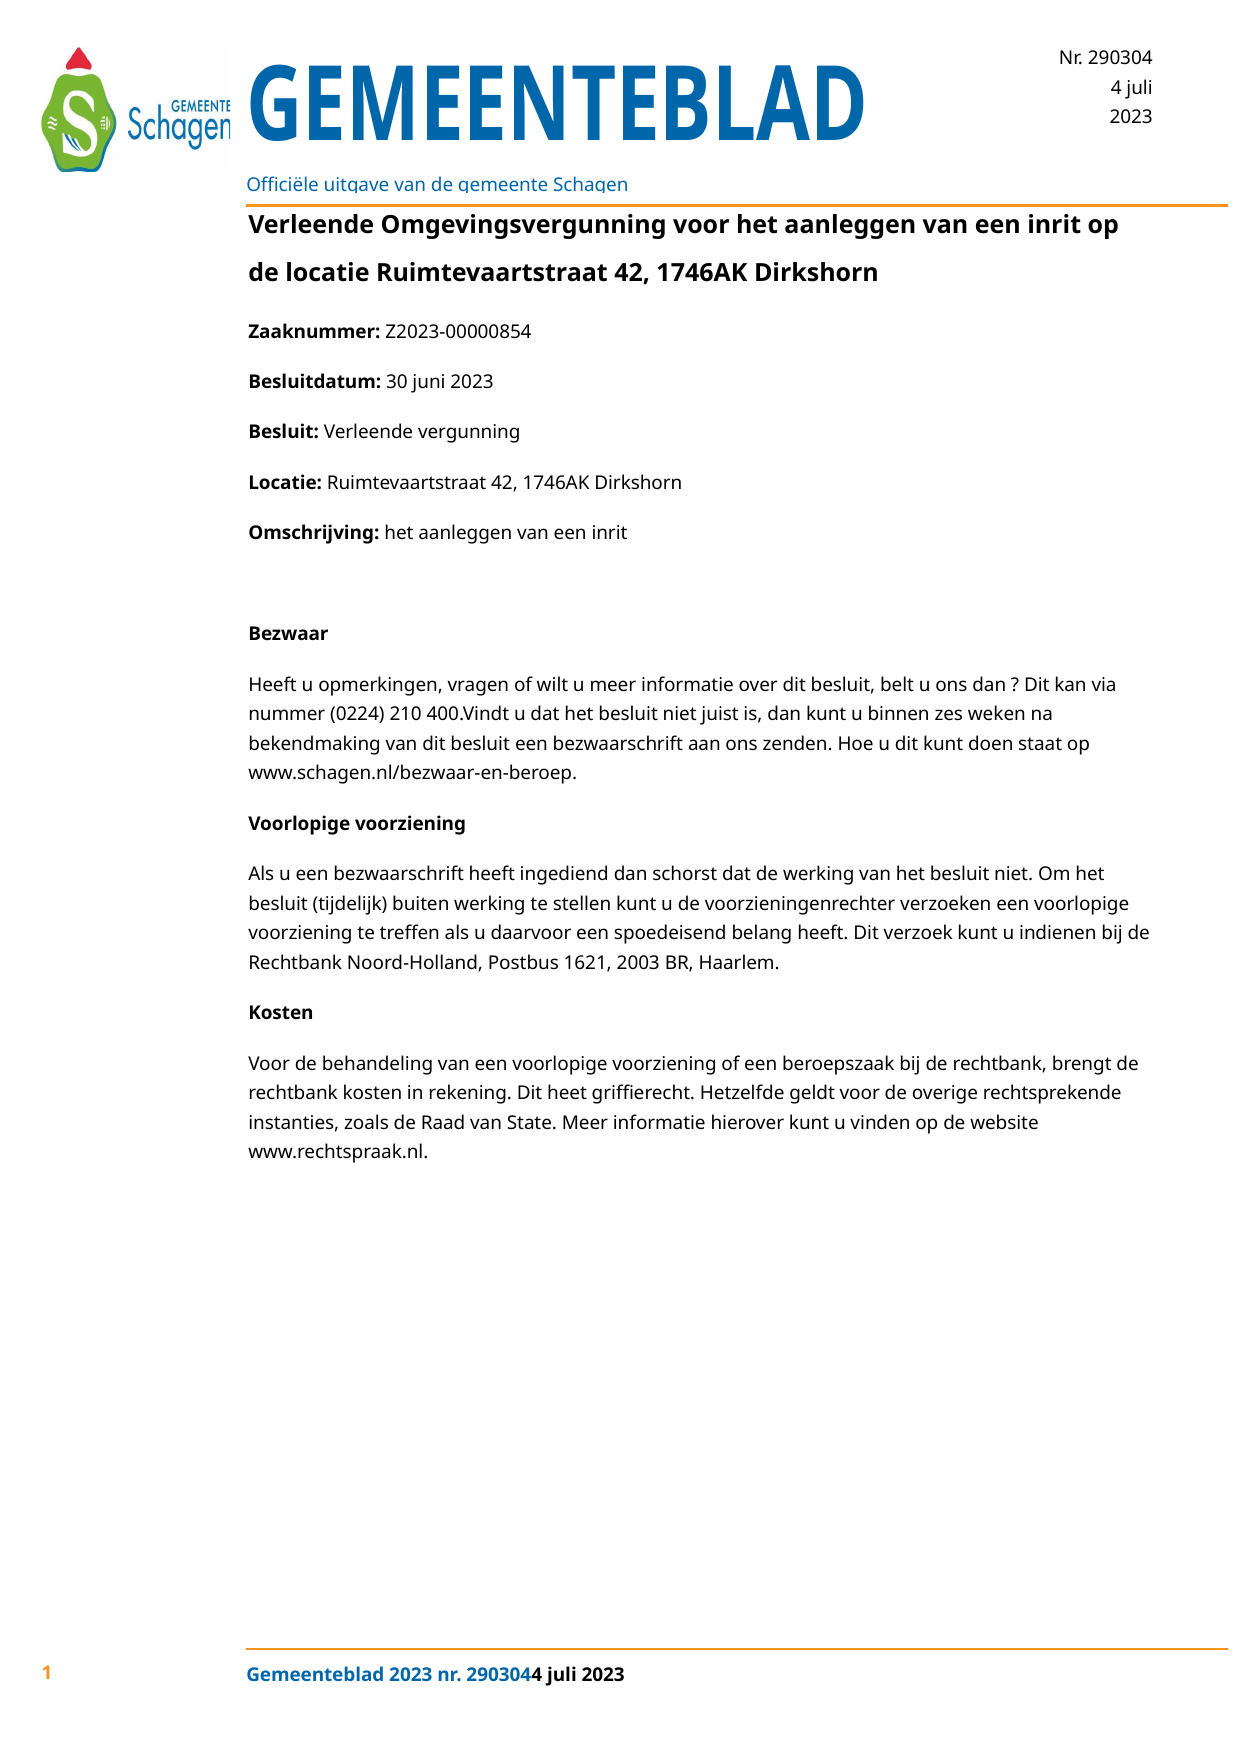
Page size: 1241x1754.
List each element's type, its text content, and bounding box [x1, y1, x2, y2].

text Locatie: Ruimtevaartstraat 42, 1746AK Dirkshorn [248, 469, 1152, 495]
text Zaaknummer: Z2023-00000854 [248, 318, 1152, 344]
text Heeft u opmerkingen, vragen of wilt u meer informatie over dit besluit, belt u ons dan ? Dit kan via nummer (0224) 210 400.Vindt u dat het besluit niet juist is, dan kunt u binnen zes weken na bekendmaking van dit besluit een bezwaarschrift aan ons zenden. Hoe u dit kunt doen staat op www.schagen.nl/bezwaar-en-beroep. [248, 671, 1152, 785]
text Besluitdatum: 30 juni 2023 [248, 368, 1152, 394]
text Verleende Omgevingsvergunning voor het aanleggen van een inrit op de locatie Ruimtevaartstraat 42, 1746AK Dirkshorn [248, 207, 1152, 288]
text Besluit: Verleende vergunning [248, 419, 1152, 444]
text Omschrijving: het aanleggen van een inrit [248, 519, 1152, 545]
text Voor de behandeling van een voorlopige voorziening of een beroepszaak bij de rechtbank, brengt de rechtbank kosten in rekening. Dit heet griffierecht. Hetzelfde geldt voor de overige rechtsprekende instanties, zoals de Raad van State. Meer informatie hierover kunt u vinden op de website www.rechtspraak.nl. [248, 1050, 1152, 1164]
picture [41, 47, 231, 172]
text Bezwaar [248, 620, 1152, 646]
text Als u een bezwaarschrift heeft ingediend dan schorst dat de werking van het besluit niet. Om het besluit (tijdelijk) buiten werking te stellen kunt u de voorzieningenrechter verzoeken een voorlopige voorziening te treffen als u daarvoor een spoedeisend belang heeft. Dit verzoek kunt u indienen bij de Rechtbank Noord-Holland, Postbus 1621, 2003 BR, Haarlem. [248, 860, 1152, 975]
text Kosten [248, 999, 1152, 1025]
text Voorlopige voorziening [248, 810, 1152, 836]
